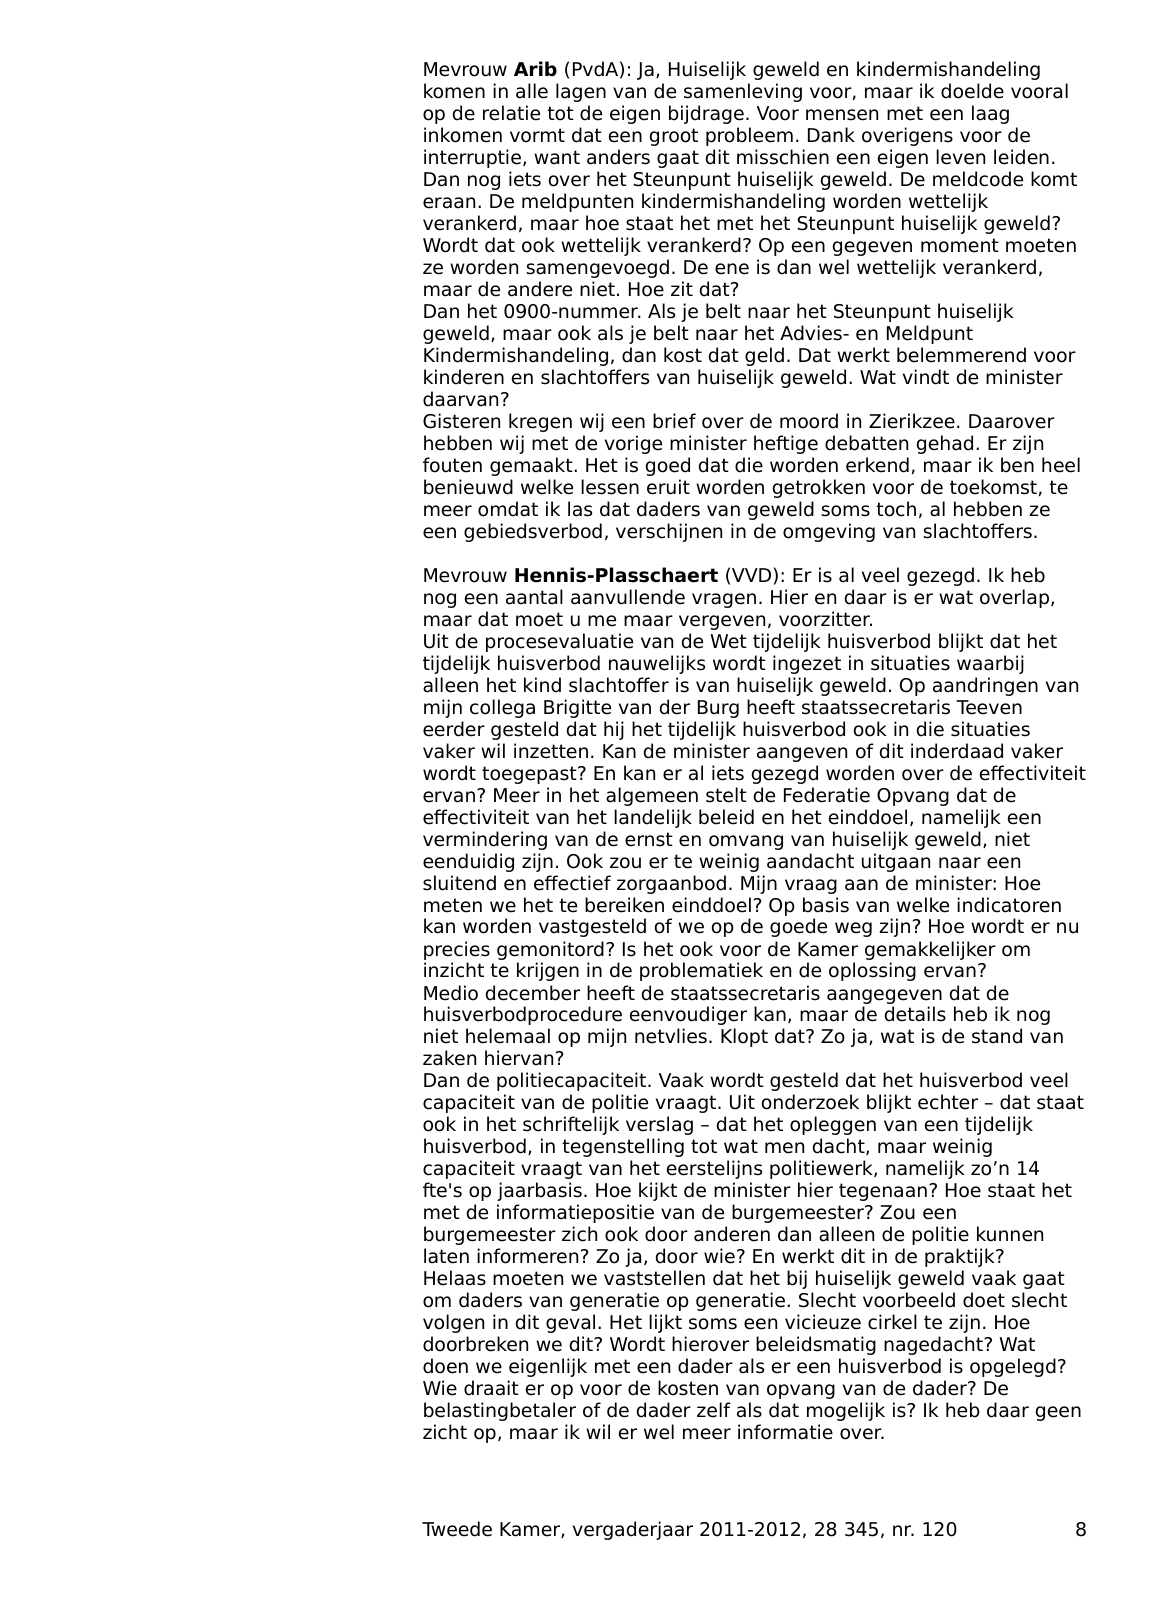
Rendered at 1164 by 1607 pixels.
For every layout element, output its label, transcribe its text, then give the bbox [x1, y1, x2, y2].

text Dan nog iets over het Steunpunt huiselijk geweld. De meldcode komt eraan. De meldpunten kindermishandeling worden wettelijk verankerd, maar hoe staat het met het Steunpunt huiselijk geweld? Wordt dat ook wettelijk verankerd? Op een gegeven moment moeten ze worden samengevoegd. De ene is dan wel wettelijk verankerd, maar de andere niet. Hoe zit dat? [422, 169, 1087, 301]
text Medio december heeft de staatssecretaris aangegeven dat de huisverbodprocedure eenvoudiger kan, maar de details heb ik nog niet helemaal op mijn netvlies. Klopt dat? Zo ja, wat is de stand van zaken hiervan? [422, 982, 1087, 1070]
text Dan de politiecapaciteit. Vaak wordt gesteld dat het huisverbod veel capaciteit van de politie vraagt. Uit onderzoek blijkt echter – dat staat ook in het schriftelijk verslag – dat het opleggen van een tijdelijk huisverbod, in tegenstelling tot wat men dacht, maar weinig capaciteit vraagt van het eerstelijns politiewerk, namelijk zo’n 14 fte's op jaarbasis. Hoe kijkt de minister hier tegenaan? Hoe staat het met de informatiepositie van de burgemeester? Zou een burgemeester zich ook door anderen dan alleen de politie kunnen laten informeren? Zo ja, door wie? En werkt dit in de praktijk? [422, 1070, 1087, 1268]
text Mevrouw Arib (PvdA): Ja, Huiselijk geweld en kindermishandeling komen in alle lagen van de samenleving voor, maar ik doelde vooral op de relatie tot de eigen bijdrage. Voor mensen met een laag inkomen vormt dat een groot probleem. Dank overigens voor de interruptie, want anders gaat dit misschien een eigen leven leiden. [422, 59, 1087, 169]
text Gisteren kregen wij een brief over de moord in Zierikzee. Daarover hebben wij met de vorige minister heftige debatten gehad. Er zijn fouten gemaakt. Het is goed dat die worden erkend, maar ik ben heel benieuwd welke lessen eruit worden getrokken voor de toekomst, te meer omdat ik las dat daders van geweld soms toch, al hebben ze een gebiedsverbod, verschijnen in de omgeving van slachtoffers. [422, 411, 1087, 543]
text Mevrouw Hennis-Plasschaert (VVD): Er is al veel gezegd. Ik heb nog een aantal aanvullende vragen. Hier en daar is er wat overlap, maar dat moet u me maar vergeven, voorzitter. [422, 565, 1087, 631]
text Helaas moeten we vaststellen dat het bij huiselijk geweld vaak gaat om daders van generatie op generatie. Slecht voorbeeld doet slecht volgen in dit geval. Het lijkt soms een vicieuze cirkel te zijn. Hoe doorbreken we dit? Wordt hierover beleidsmatig nagedacht? Wat doen we eigenlijk met een dader als er een huisverbod is opgelegd? Wie draait er op voor de kosten van opvang van de dader? De belastingbetaler of de dader zelf als dat mogelijk is? Ik heb daar geen zicht op, maar ik wil er wel meer informatie over. [422, 1268, 1087, 1444]
text Uit de procesevaluatie van de Wet tijdelijk huisverbod blijkt dat het tijdelijk huisverbod nauwelijks wordt ingezet in situaties waarbij alleen het kind slachtoffer is van huiselijk geweld. Op aandringen van mijn collega Brigitte van der Burg heeft staatssecretaris Teeven eerder gesteld dat hij het tijdelijk huisverbod ook in die situaties vaker wil inzetten. Kan de minister aangeven of dit inderdaad vaker wordt toegepast? En kan er al iets gezegd worden over de effectiviteit ervan? Meer in het algemeen stelt de Federatie Opvang dat de effectiviteit van het landelijk beleid en het einddoel, namelijk een vermindering van de ernst en omvang van huiselijk geweld, niet eenduidig zijn. Ook zou er te weinig aandacht uitgaan naar een sluitend en effectief zorgaanbod. Mijn vraag aan de minister: Hoe meten we het te bereiken einddoel? Op basis van welke indicatoren kan worden vastgesteld of we op de goede weg zijn? Hoe wordt er nu precies gemonitord? Is het ook voor de Kamer gemakkelijker om inzicht te krijgen in de problematiek en de oplossing ervan? [422, 631, 1087, 982]
text Dan het 0900-nummer. Als je belt naar het Steunpunt huiselijk geweld, maar ook als je belt naar het Advies- en Meldpunt Kindermishandeling, dan kost dat geld. Dat werkt belemmerend voor kinderen en slachtoffers van huiselijk geweld. Wat vindt de minister daarvan? [422, 301, 1087, 411]
